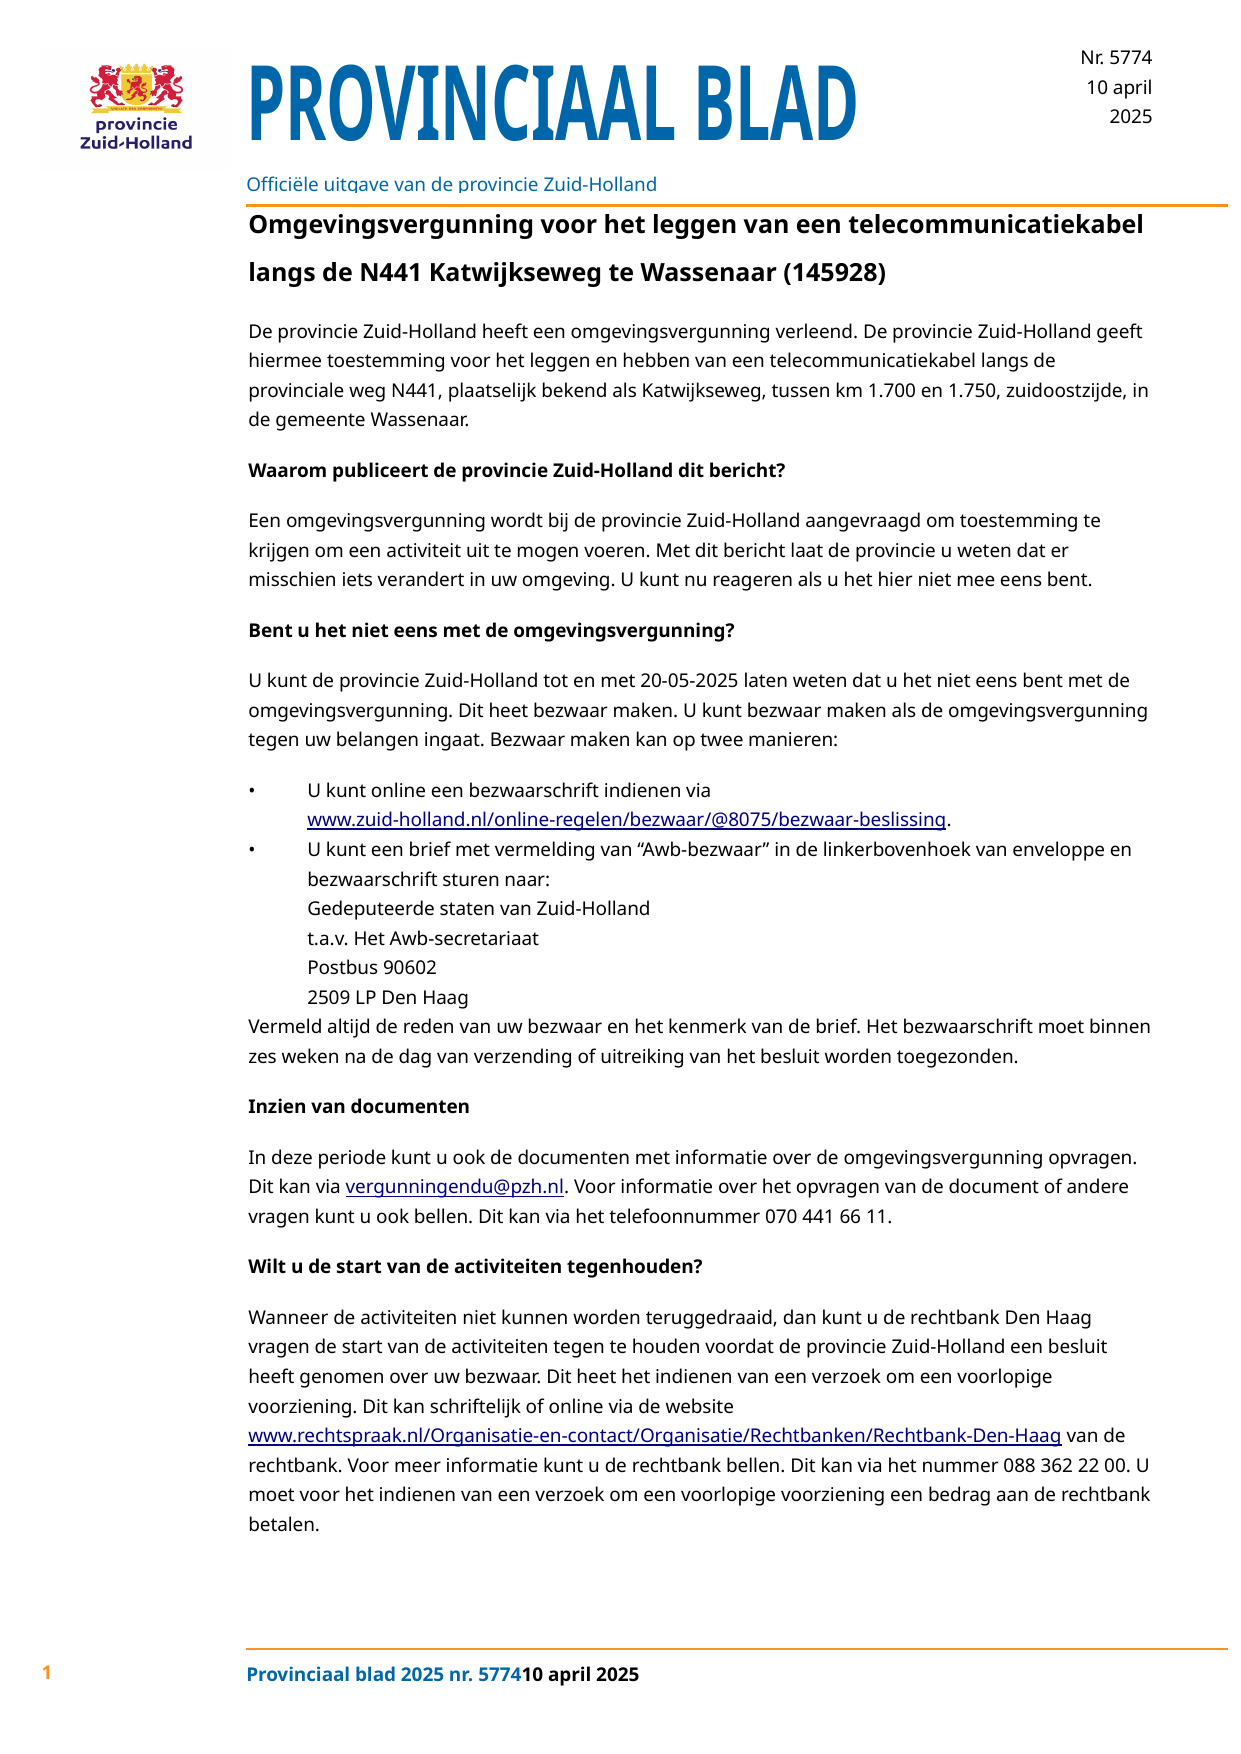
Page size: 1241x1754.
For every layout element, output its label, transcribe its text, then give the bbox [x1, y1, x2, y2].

list 2509 LP Den Haag [248, 984, 1152, 1010]
text Vermeld altijd de reden van uw bezwaar en het kenmerk van de brief. Het bezwaarschrift moet binnen zes weken na de dag van verzending of uitreiking van het besluit worden toegezonden. [248, 1014, 1152, 1069]
text Wanneer de activiteiten niet kunnen worden teruggedraaid, dan kunt u de rechtbank Den Haag vragen de start van de activiteiten tegen te houden voordat de provincie Zuid-Holland een besluit heeft genomen over uw bezwaar. Dit heet het indienen van een verzoek om een voorlopige voorziening. Dit kan schriftelijk of online via de website www.rechtspraak.nl/Organisatie-en-contact/Organisatie/Rechtbanken/Rechtbank-Den-Haag van de rechtbank. Voor meer informatie kunt u de rechtbank bellen. Dit kan via het nummer 088 362 22 00. U moet voor het indienen van een verzoek om een voorlopige voorziening een bedrag aan de rechtbank betalen. [248, 1304, 1152, 1537]
text Wilt u de start van de activiteiten tegenhouden? [248, 1254, 1152, 1279]
text Waarom publiceert de provincie Zuid-Holland dit bericht? [248, 457, 1152, 483]
text In deze periode kunt u ook de documenten met informatie over de omgevingsvergunning opvragen. Dit kan via vergunningendu@pzh.nl. Voor informatie over het opvragen van de document of andere vragen kunt u ook bellen. Dit kan via het telefoonnummer 070 441 66 11. [248, 1144, 1152, 1229]
text De provincie Zuid-Holland heeft een omgevingsvergunning verleend. De provincie Zuid-Holland geeft hiermee toestemming voor het leggen en hebben van een telecommunicatiekabel langs de provinciale weg N441, plaatselijk bekend als Katwijkseweg, tussen km 1.700 en 1.750, zuidoostzijde, in de gemeente Wassenaar. [248, 318, 1152, 432]
text Bent u het niet eens met de omgevingsvergunning? [248, 617, 1152, 643]
text Omgevingsvergunning voor het leggen van een telecommunicatiekabel langs de N441 Katwijkseweg te Wassenaar (145928) [248, 207, 1152, 288]
text Een omgevingsvergunning wordt bij de provincie Zuid-Holland aangevraagd om toestemming te krijgen om een activiteit uit te mogen voeren. Met dit bericht laat de provincie u weten dat er misschien iets verandert in uw omgeving. U kunt nu reageren als u het hier niet mee eens bent. [248, 507, 1152, 592]
text U kunt de provincie Zuid-Holland tot en met 20-05-2025 laten weten dat u het niet eens bent met de omgevingsvergunning. Dit heet bezwaar maken. U kunt bezwaar maken als de omgevingsvergunning tegen uw belangen ingaat. Bezwaar maken kan op twee manieren: [248, 667, 1152, 752]
list U kunt een brief met vermelding van “Awb-bezwaar” in de linkerbovenhoek van enveloppe en bezwaarschrift sturen naar: [248, 836, 1152, 892]
picture [41, 47, 231, 172]
text Inzien van documenten [248, 1094, 1152, 1119]
list U kunt online een bezwaarschrift indienen via www.zuid-holland.nl/online-regelen/bezwaar/@8075/bezwaar-beslissing. [248, 777, 1152, 832]
list Gedeputeerde staten van Zuid-Holland [248, 895, 1152, 921]
list t.a.v. Het Awb-secretariaat [248, 925, 1152, 951]
list Postbus 90602 [248, 954, 1152, 980]
